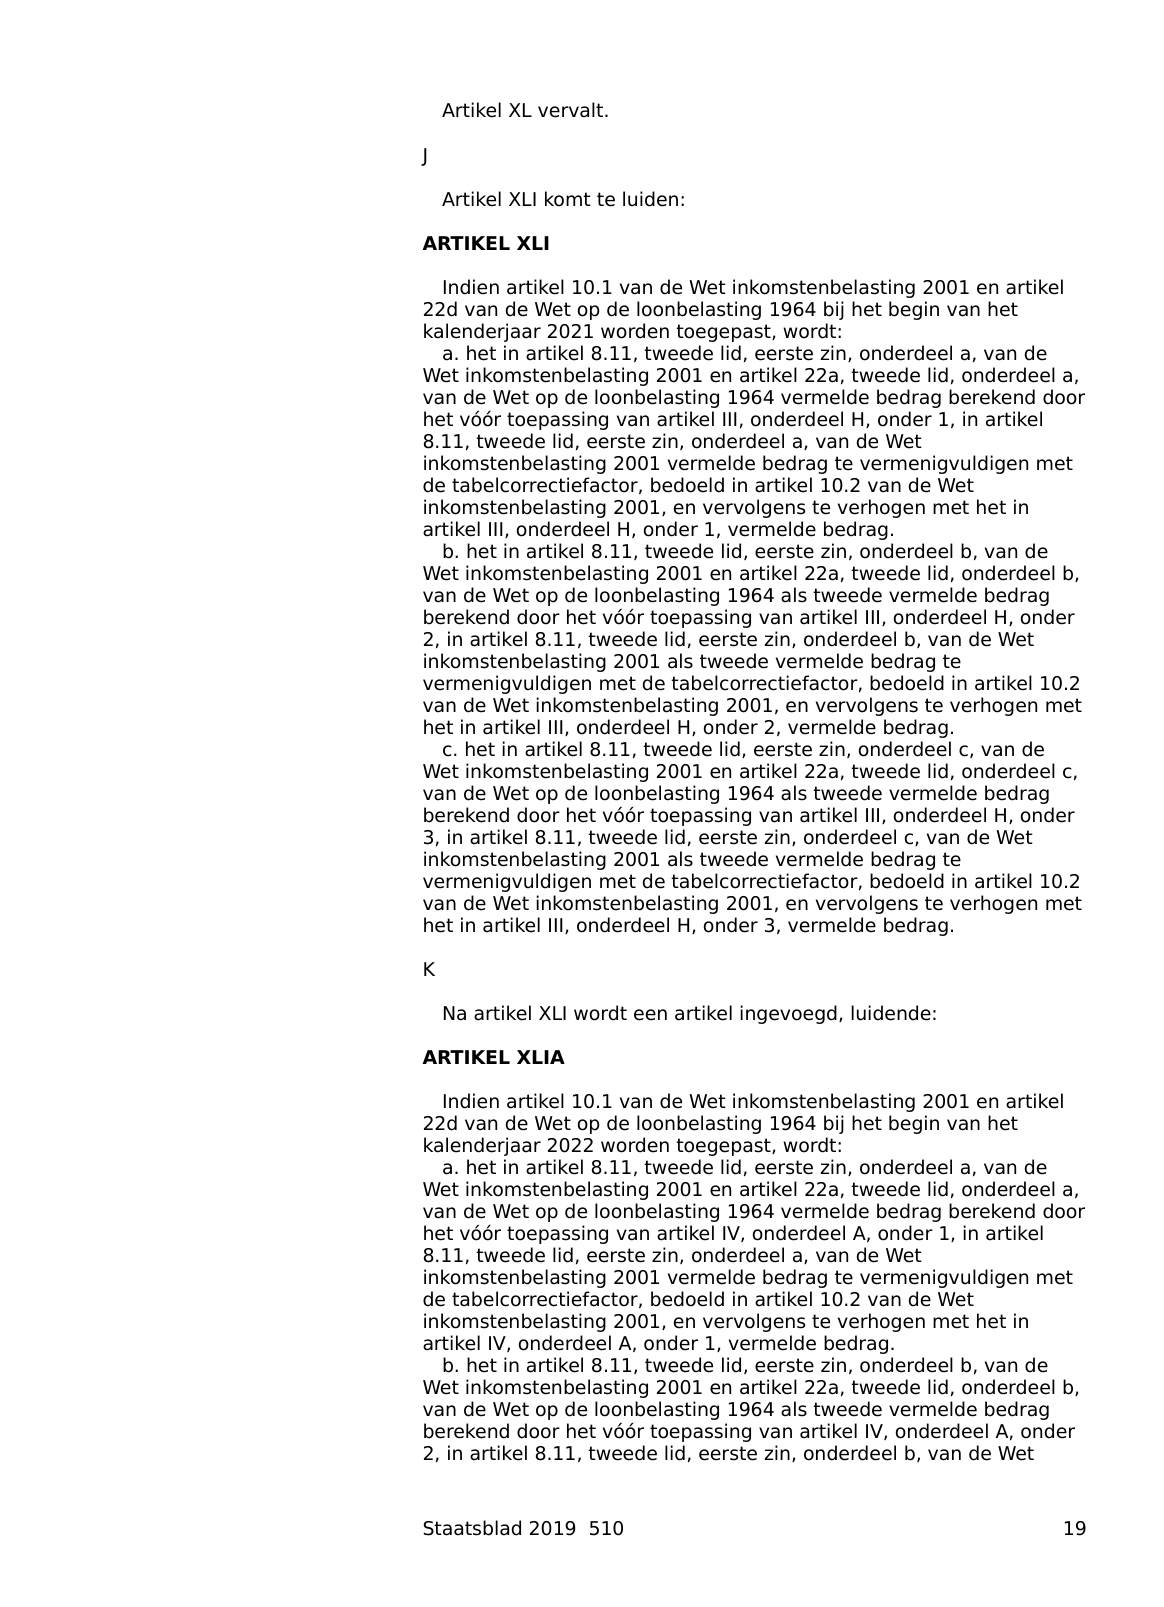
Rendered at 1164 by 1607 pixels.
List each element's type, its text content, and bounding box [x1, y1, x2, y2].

text b. het in artikel 8.11, tweede lid, eerste zin, onderdeel b, van de Wet inkomstenbelasting 2001 en artikel 22a, tweede lid, onderdeel b, van de Wet op de loonbelasting 1964 als tweede vermelde bedrag berekend door het vóór toepassing van artikel III, onderdeel H, onder 2, in artikel 8.11, tweede lid, eerste zin, onderdeel b, van de Wet inkomstenbelasting 2001 als tweede vermelde bedrag te vermenigvuldigen met de tabelcorrectiefactor, bedoeld in artikel 10.2 van de Wet inkomstenbelasting 2001, en vervolgens te verhogen met het in artikel III, onderdeel H, onder 2, vermelde bedrag. [422, 541, 1087, 739]
text Indien artikel 10.1 van de Wet inkomstenbelasting 2001 en artikel 22d van de Wet op de loonbelasting 1964 bij het begin van het kalenderjaar 2021 worden toegepast, wordt: [422, 277, 1087, 343]
text Na artikel XLI wordt een artikel ingevoegd, luidende: [422, 1003, 1087, 1025]
text Indien artikel 10.1 van de Wet inkomstenbelasting 2001 en artikel 22d van de Wet op de loonbelasting 1964 bij het begin van het kalenderjaar 2022 worden toegepast, wordt: [422, 1091, 1087, 1157]
text Artikel XL vervalt. [422, 100, 1087, 122]
subtitle ARTIKEL XLI [422, 233, 1087, 255]
text a. het in artikel 8.11, tweede lid, eerste zin, onderdeel a, van de Wet inkomstenbelasting 2001 en artikel 22a, tweede lid, onderdeel a, van de Wet op de loonbelasting 1964 vermelde bedrag berekend door het vóór toepassing van artikel III, onderdeel H, onder 1, in artikel 8.11, tweede lid, eerste zin, onderdeel a, van de Wet inkomstenbelasting 2001 vermelde bedrag te vermenigvuldigen met de tabelcorrectiefactor, bedoeld in artikel 10.2 van de Wet inkomstenbelasting 2001, en vervolgens te verhogen met het in artikel III, onderdeel H, onder 1, vermelde bedrag. [422, 343, 1087, 541]
text c. het in artikel 8.11, tweede lid, eerste zin, onderdeel c, van de Wet inkomstenbelasting 2001 en artikel 22a, tweede lid, onderdeel c, van de Wet op de loonbelasting 1964 als tweede vermelde bedrag berekend door het vóór toepassing van artikel III, onderdeel H, onder 3, in artikel 8.11, tweede lid, eerste zin, onderdeel c, van de Wet inkomstenbelasting 2001 als tweede vermelde bedrag te vermenigvuldigen met de tabelcorrectiefactor, bedoeld in artikel 10.2 van de Wet inkomstenbelasting 2001, en vervolgens te verhogen met het in artikel III, onderdeel H, onder 3, vermelde bedrag. [422, 739, 1087, 936]
text b. het in artikel 8.11, tweede lid, eerste zin, onderdeel b, van de Wet inkomstenbelasting 2001 en artikel 22a, tweede lid, onderdeel b, van de Wet op de loonbelasting 1964 als tweede vermelde bedrag berekend door het vóór toepassing van artikel IV, onderdeel A, onder 2, in artikel 8.11, tweede lid, eerste zin, onderdeel b, van de Wet [422, 1355, 1087, 1465]
text K [422, 959, 1087, 981]
subtitle ARTIKEL XLIA [422, 1047, 1087, 1069]
text a. het in artikel 8.11, tweede lid, eerste zin, onderdeel a, van de Wet inkomstenbelasting 2001 en artikel 22a, tweede lid, onderdeel a, van de Wet op de loonbelasting 1964 vermelde bedrag berekend door het vóór toepassing van artikel IV, onderdeel A, onder 1, in artikel 8.11, tweede lid, eerste zin, onderdeel a, van de Wet inkomstenbelasting 2001 vermelde bedrag te vermenigvuldigen met de tabelcorrectiefactor, bedoeld in artikel 10.2 van de Wet inkomstenbelasting 2001, en vervolgens te verhogen met het in artikel IV, onderdeel A, onder 1, vermelde bedrag. [422, 1157, 1087, 1355]
text J [422, 144, 1087, 167]
text Artikel XLI komt te luiden: [422, 189, 1087, 211]
